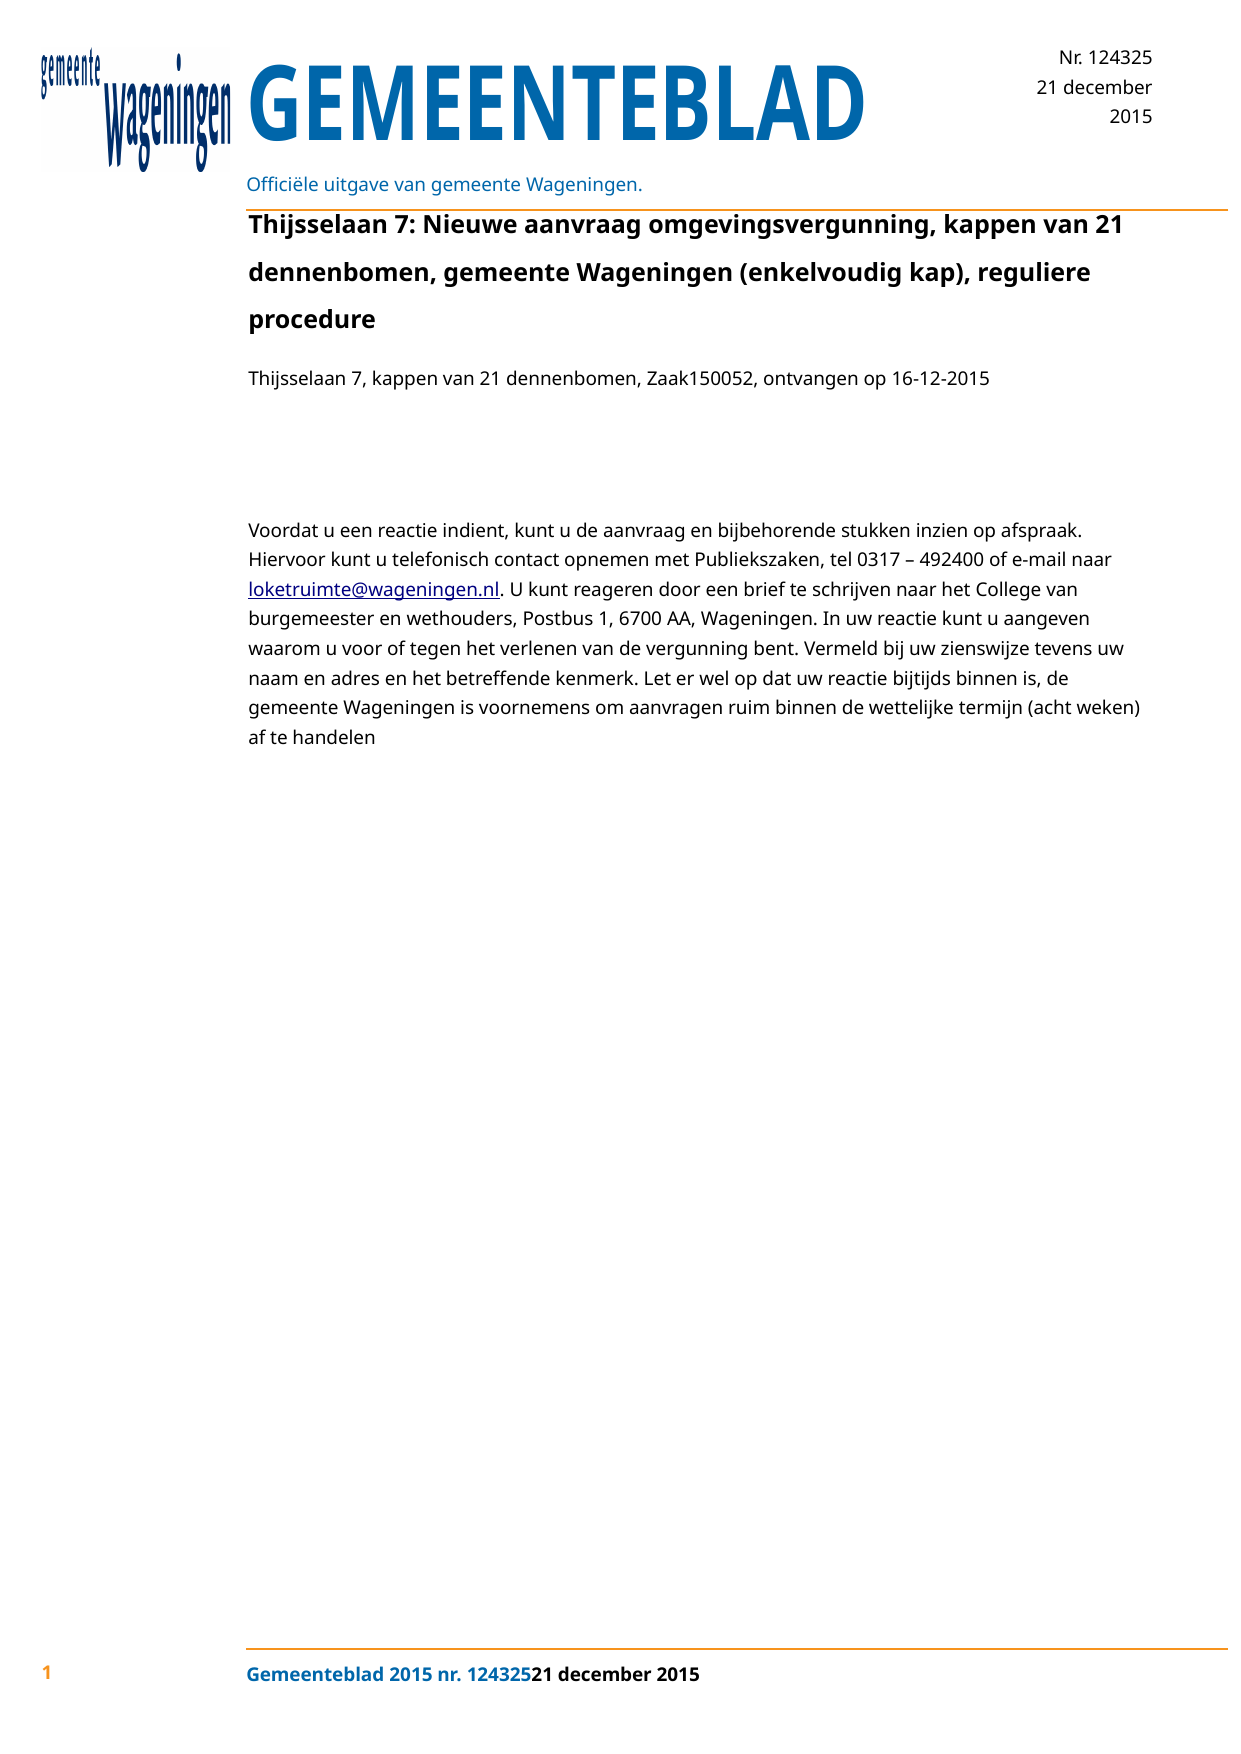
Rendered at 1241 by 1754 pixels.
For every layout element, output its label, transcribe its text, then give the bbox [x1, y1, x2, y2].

text Voordat u een reactie indient, kunt u de aanvraag en bijbehorende stukken inzien op afspraak. Hiervoor kunt u telefonisch contact opnemen met Publiekszaken, tel 0317 – 492400 of e-mail naar loketruimte@wageningen.nl. U kunt reageren door een brief te schrijven naar het College van burgemeester en wethouders, Postbus 1, 6700 AA, Wageningen. In uw reactie kunt u aangeven waarom u voor of tegen het verlenen van de vergunning bent. Vermeld bij uw zienswijze tevens uw naam en adres en het betreffende kenmerk. Let er wel op dat uw reactie bijtijds binnen is, de gemeente Wageningen is voornemens om aanvragen ruim binnen de wettelijke termijn (acht weken) af te handelen [248, 517, 1152, 749]
picture [41, 47, 231, 172]
text Thijsselaan 7: Nieuwe aanvraag omgevingsvergunning, kappen van 21 dennenbomen, gemeente Wageningen (enkelvoudig kap), reguliere procedure [248, 211, 1152, 336]
text Thijsselaan 7, kappen van 21 dennenbomen, Zaak150052, ontvangen op 16-12-2015 [248, 366, 1152, 391]
